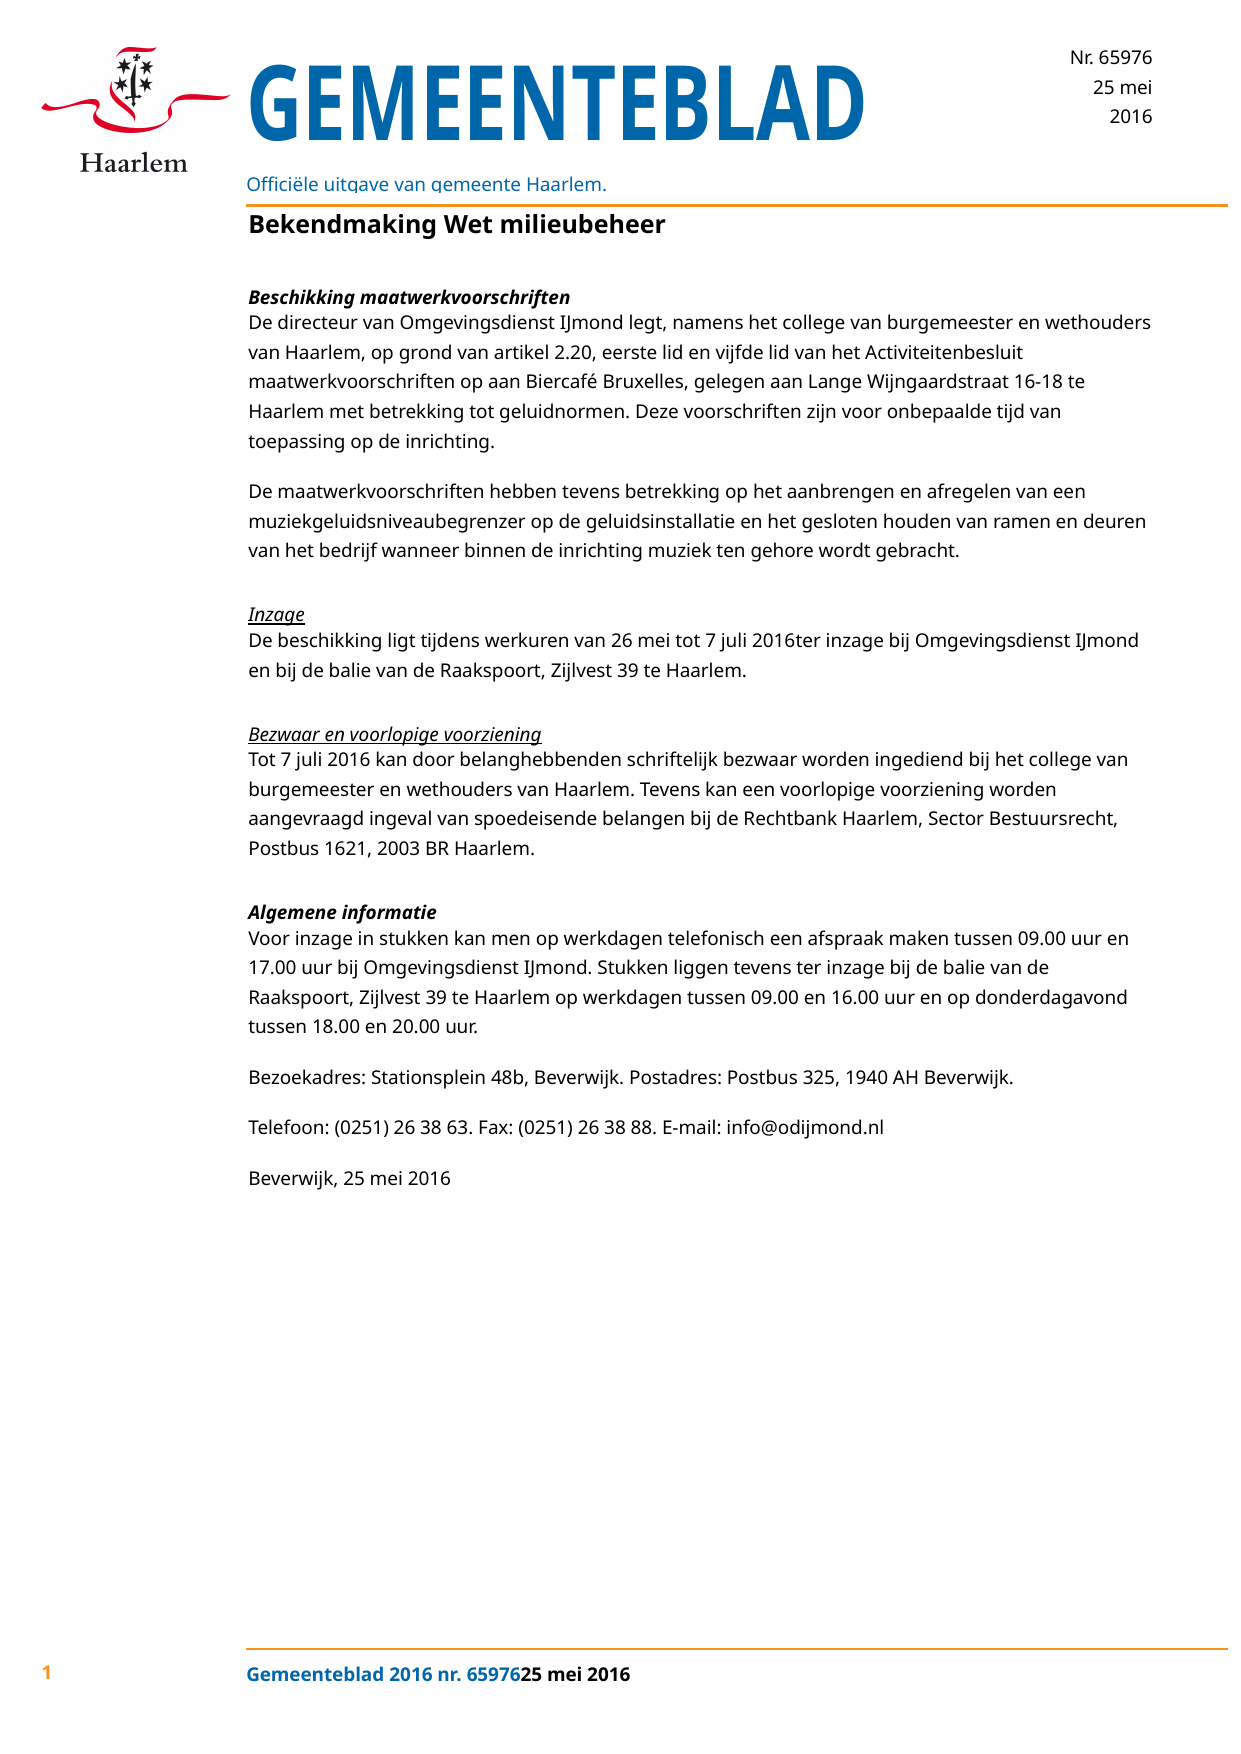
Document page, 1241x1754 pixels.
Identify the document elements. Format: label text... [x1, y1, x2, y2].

text Bezoekadres: Stationsplein 48b, Beverwijk. Postadres: Postbus 325, 1940 AH Beverwijk. [248, 1064, 1152, 1090]
text De beschikking ligt tijdens werkuren van 26 mei tot 7 juli 2016ter inzage bij Omgevingsdienst IJmond en bij de balie van de Raakspoort, Zijlvest 39 te Haarlem. [248, 627, 1152, 682]
text Beverwijk, 25 mei 2016 [248, 1165, 1152, 1191]
text Bezwaar en voorlopige voorziening [248, 721, 1152, 746]
text De maatwerkvoorschriften hebben tevens betrekking op het aanbrengen en afregelen van een muziekgeluidsniveaubegrenzer op de geluidsinstallatie en het gesloten houden van ramen en deuren van het bedrijf wanneer binnen de inrichting muziek ten gehore wordt gebracht. [248, 478, 1152, 563]
text Tot 7 juli 2016 kan door belanghebbenden schriftelijk bezwaar worden ingediend bij het college van burgemeester en wethouders van Haarlem. Tevens kan een voorlopige voorziening worden aangevraagd ingeval van spoedeisende belangen bij de Rechtbank Haarlem, Sector Bestuursrecht, Postbus 1621, 2003 BR Haarlem. [248, 746, 1152, 861]
text Algemene informatie [248, 899, 1152, 925]
text De directeur van Omgevingsdienst IJmond legt, namens het college van burgemeester en wethouders van Haarlem, op grond van artikel 2.20, eerste lid en vijfde lid van het Activiteitenbesluit maatwerkvoorschriften op aan Biercafé Bruxelles, gelegen aan Lange Wijngaardstraat 16-18 te Haarlem met betrekking tot geluidnormen. Deze voorschriften zijn voor onbepaalde tijd van toepassing op de inrichting. [248, 309, 1152, 454]
text Beschikking maatwerkvoorschriften [248, 284, 1152, 309]
text Voor inzage in stukken kan men op werkdagen telefonisch een afspraak maken tussen 09.00 uur en 17.00 uur bij Omgevingsdienst IJmond. Stukken liggen tevens ter inzage bij de balie van de Raakspoort, Zijlvest 39 te Haarlem op werkdagen tussen 09.00 en 16.00 uur en op donderdagavond tussen 18.00 en 20.00 uur. [248, 925, 1152, 1039]
text Telefoon: (0251) 26 38 63. Fax: (0251) 26 38 88. E-mail: info@odijmond.nl [248, 1114, 1152, 1140]
picture [41, 47, 231, 172]
text Bekendmaking Wet milieubeheer [248, 207, 1152, 241]
text Inzage [248, 601, 1152, 627]
